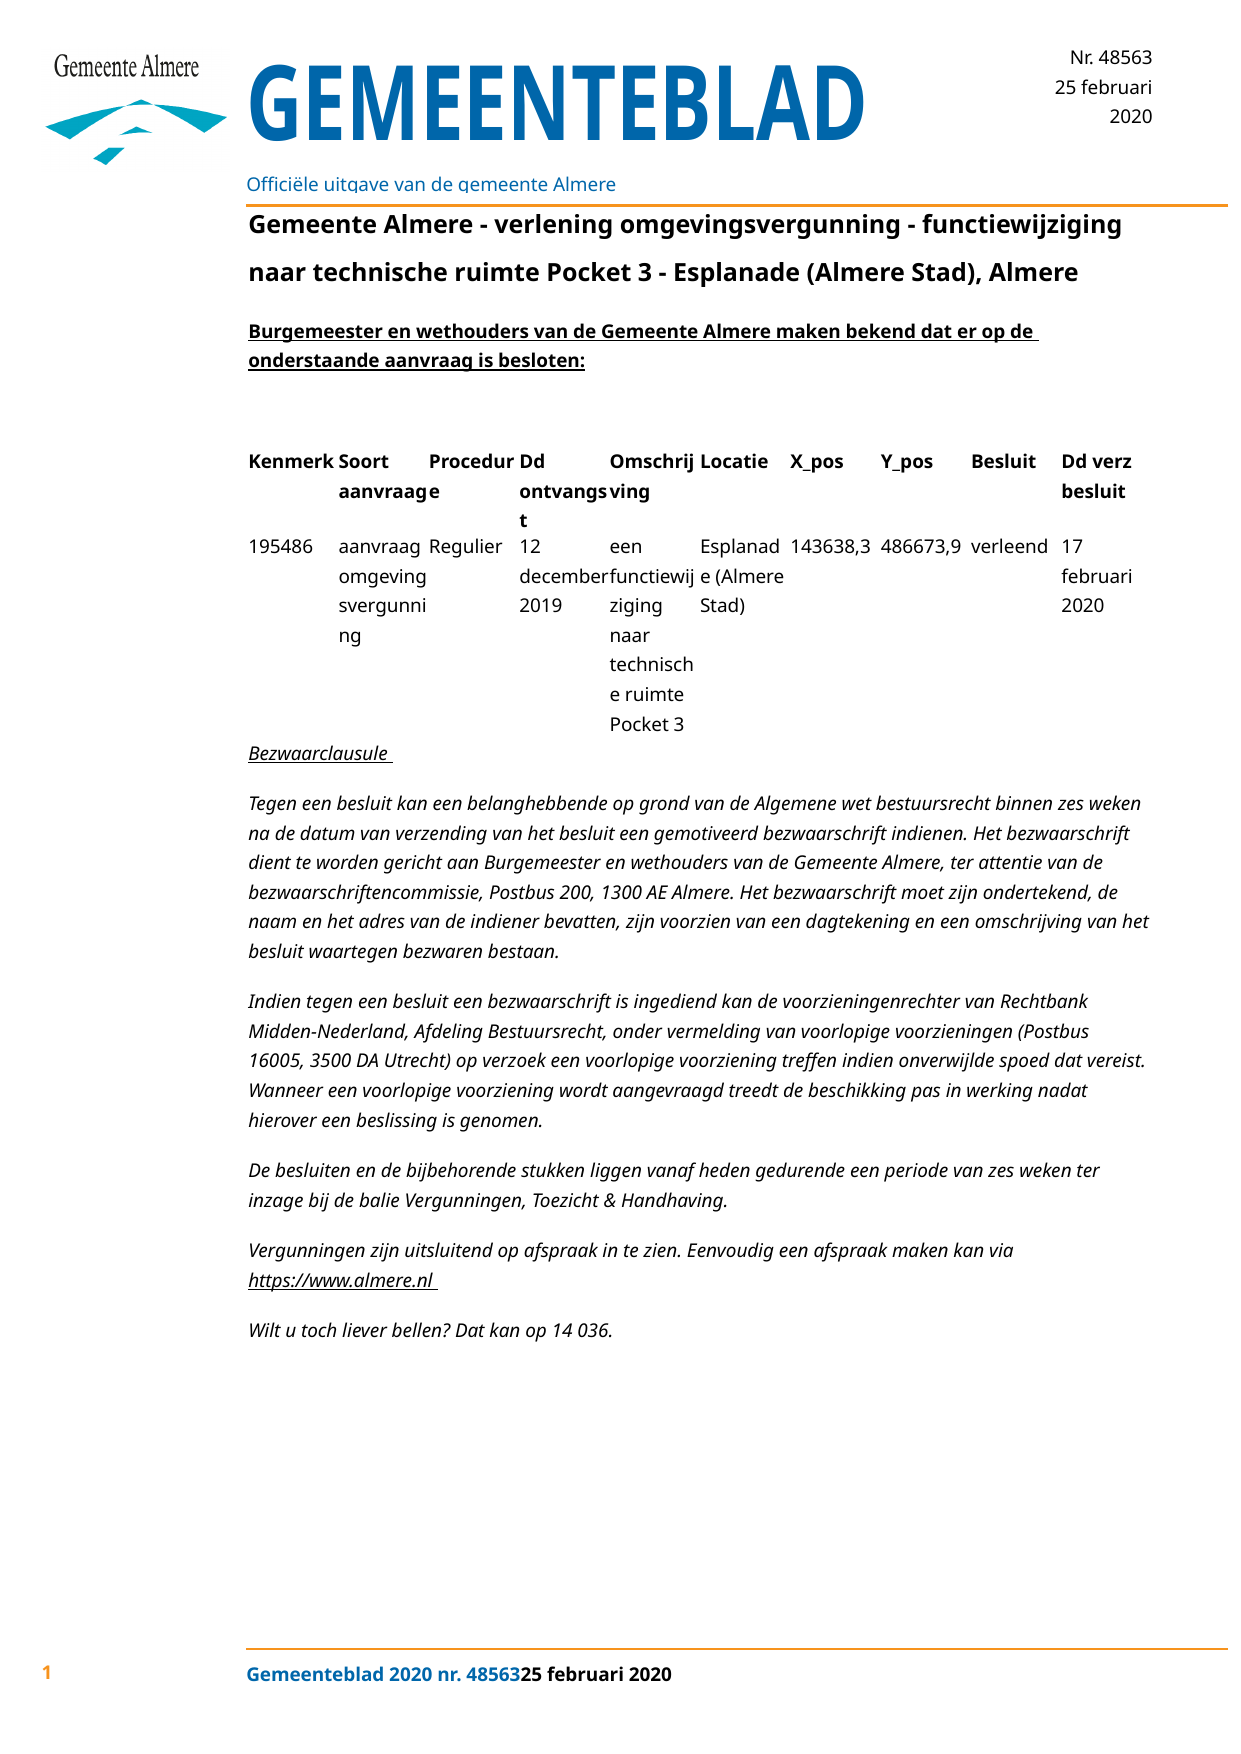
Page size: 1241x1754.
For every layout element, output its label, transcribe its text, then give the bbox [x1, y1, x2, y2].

table_header Besluit [971, 449, 1061, 533]
text Indien tegen een besluit een bezwaarschrift is ingediend kan de voorzieningenrechter van Rechtbank Midden-Nederland, Afdeling Bestuursrecht, onder vermelding van voorlopige voorzieningen (Postbus 16005, 3500 DA Utrecht) op verzoek een voorlopige voorziening treffen indien onverwijlde spoed dat vereist. Wanneer een voorlopige voorziening wordt aangevraagd treedt de beschikking pas in werking nadat hierover een beslissing is genomen. [248, 988, 1152, 1133]
table_header Procedure [429, 449, 519, 533]
table_cell verleend [971, 533, 1061, 737]
table_header Locatie [700, 449, 790, 533]
table_cell 195486 [248, 533, 338, 737]
text De besluiten en de bijbehorende stukken liggen vanaf heden gedurende een periode van zes weken ter inzage bij de balie Vergunningen, Toezicht & Handhaving. [248, 1157, 1152, 1213]
table_header X_pos [790, 449, 881, 533]
table_header Dd verz besluit [1061, 449, 1152, 533]
text Bezwaarclausule [248, 740, 1152, 766]
text Wilt u toch liever bellen? Dat kan op 14 036. [248, 1317, 1152, 1343]
table_cell aanvraag omgevingsvergunning [338, 533, 429, 737]
table_cell 486673,9 [881, 533, 971, 737]
table_cell 12 december 2019 [519, 533, 609, 737]
text Tegen een besluit kan een belanghebbende op grond van de Algemene wet bestuursrecht binnen zes weken na de datum van verzending van het besluit een gemotiveerd bezwaarschrift indienen. Het bezwaarschrift dient te worden gericht aan Burgemeester en wethouders van de Gemeente Almere, ter attentie van de bezwaarschriftencommissie, Postbus 200, 1300 AE Almere. Het bezwaarschrift moet zijn ondertekend, de naam en het adres van de indiener bevatten, zijn voorzien van een dagtekening en een omschrijving van het besluit waartegen bezwaren bestaan. [248, 790, 1152, 964]
table_header Omschrijving [609, 449, 700, 533]
table_cell een functiewijziging naar technische ruimte Pocket 3 [609, 533, 700, 737]
text Burgemeester en wethouders van de Gemeente Almere maken bekend dat er op de onderstaande aanvraag is besloten: [248, 318, 1152, 373]
table_cell 17 februari 2020 [1061, 533, 1152, 737]
table_header Soort aanvraag [338, 449, 429, 533]
table_header Y_pos [881, 449, 971, 533]
text Vergunningen zijn uitsluitend op afspraak in te zien. Eenvoudig een afspraak maken kan via https://www.almere.nl [248, 1237, 1152, 1293]
text Gemeente Almere - verlening omgevingsvergunning - functiewijziging naar technische ruimte Pocket 3 - Esplanade (Almere Stad), Almere [248, 207, 1152, 288]
table_cell Esplanade (Almere Stad) [700, 533, 790, 737]
table_header Kenmerk [248, 449, 338, 533]
table_cell 143638,3 [790, 533, 881, 737]
table_cell Regulier [429, 533, 519, 737]
picture [41, 47, 231, 172]
table_header Dd ontvangst [519, 449, 609, 533]
